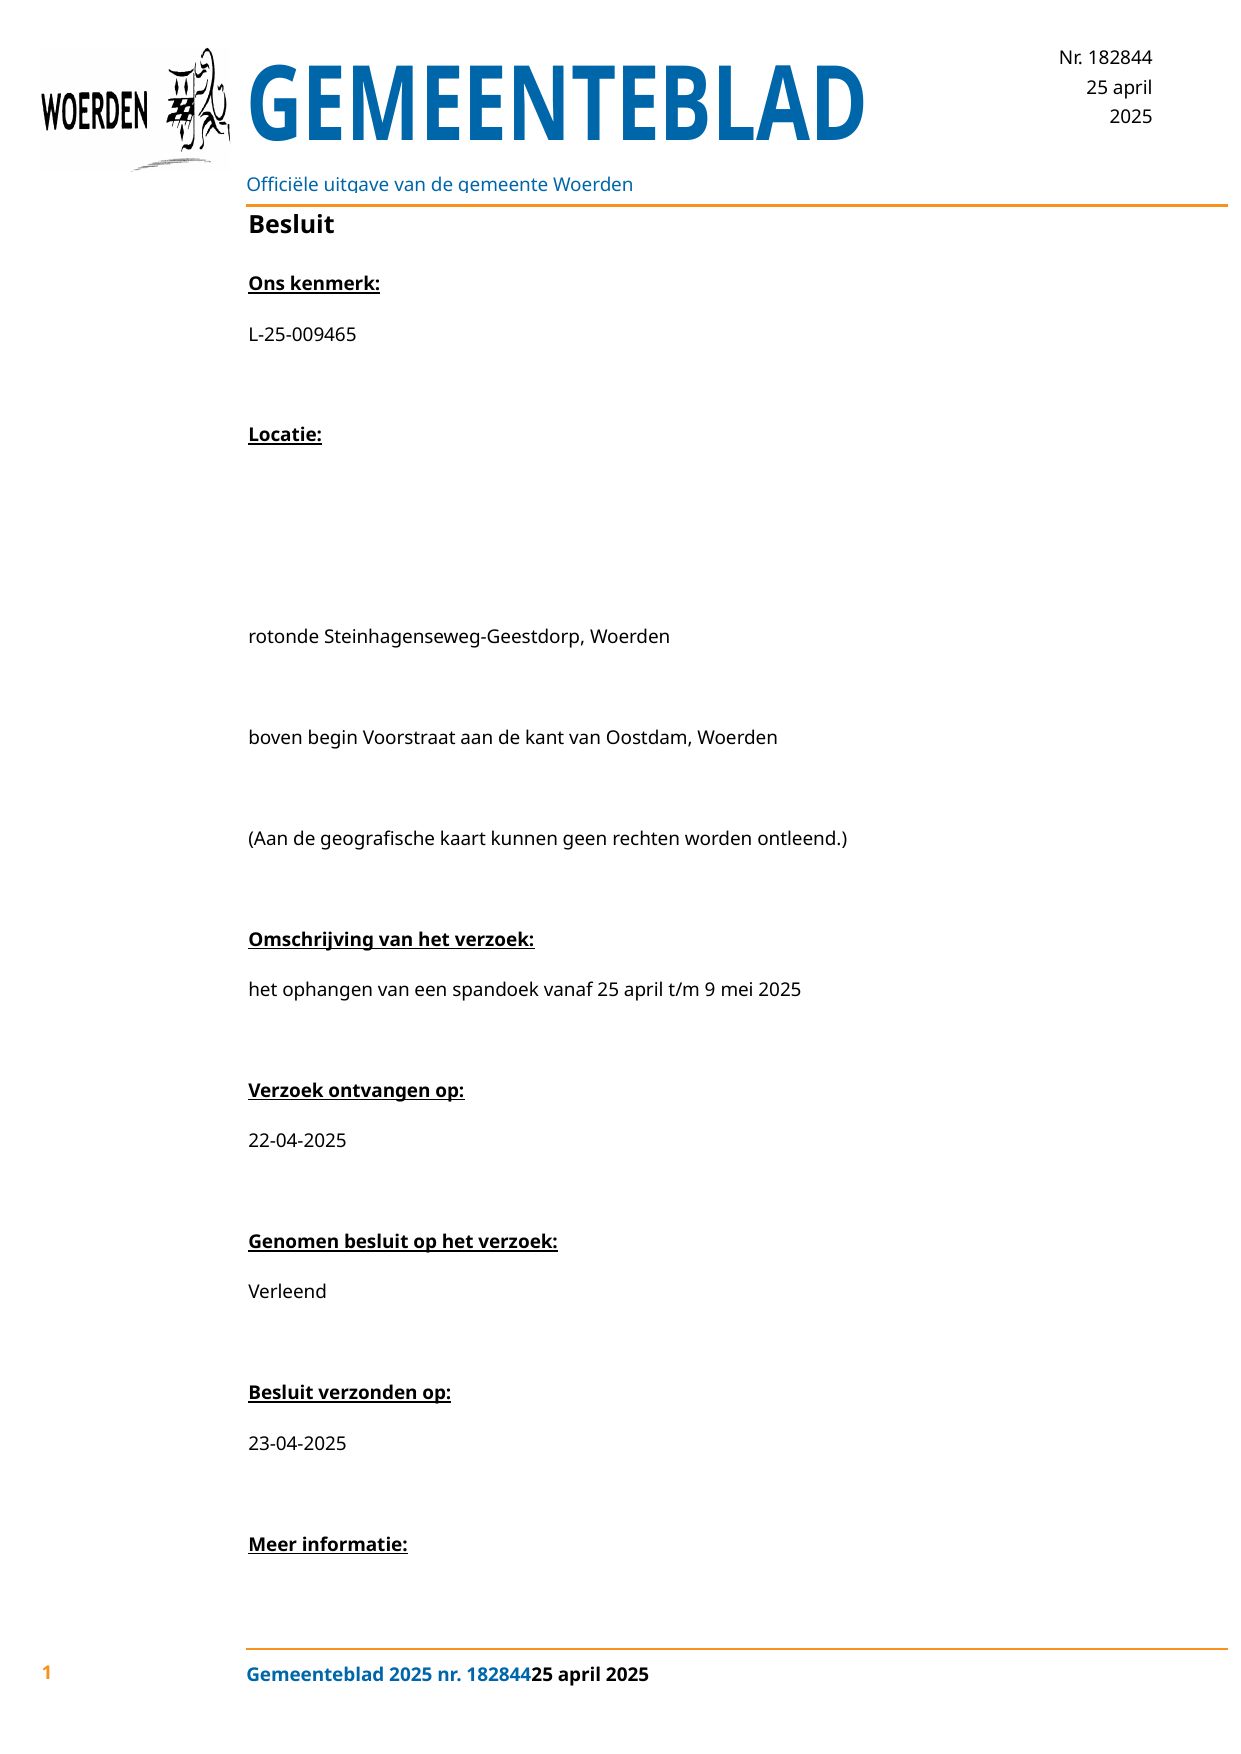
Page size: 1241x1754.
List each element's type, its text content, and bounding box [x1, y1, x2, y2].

picture [41, 47, 231, 172]
text boven begin Voorstraat aan de kant van Oostdam, Woerden [248, 724, 1152, 750]
text Besluit verzonden op: [248, 1379, 1152, 1405]
text Verzoek ontvangen op: [248, 1077, 1152, 1103]
text rotonde Steinhagenseweg-Geestdorp, Woerden [248, 623, 1152, 649]
text L-25-009465 [248, 321, 1152, 346]
text Locatie: [248, 422, 1152, 447]
text Omschrijving van het verzoek: [248, 926, 1152, 951]
text (Aan de geografische kaart kunnen geen rechten worden ontleend.) [248, 825, 1152, 851]
text Besluit [248, 207, 1152, 241]
text Verleend [248, 1279, 1152, 1304]
text Genomen besluit op het verzoek: [248, 1228, 1152, 1254]
text 22-04-2025 [248, 1127, 1152, 1153]
text Ons kenmerk: [248, 270, 1152, 296]
text 23-04-2025 [248, 1430, 1152, 1456]
text het ophangen van een spandoek vanaf 25 april t/m 9 mei 2025 [248, 976, 1152, 1002]
text Meer informatie: [248, 1531, 1152, 1556]
